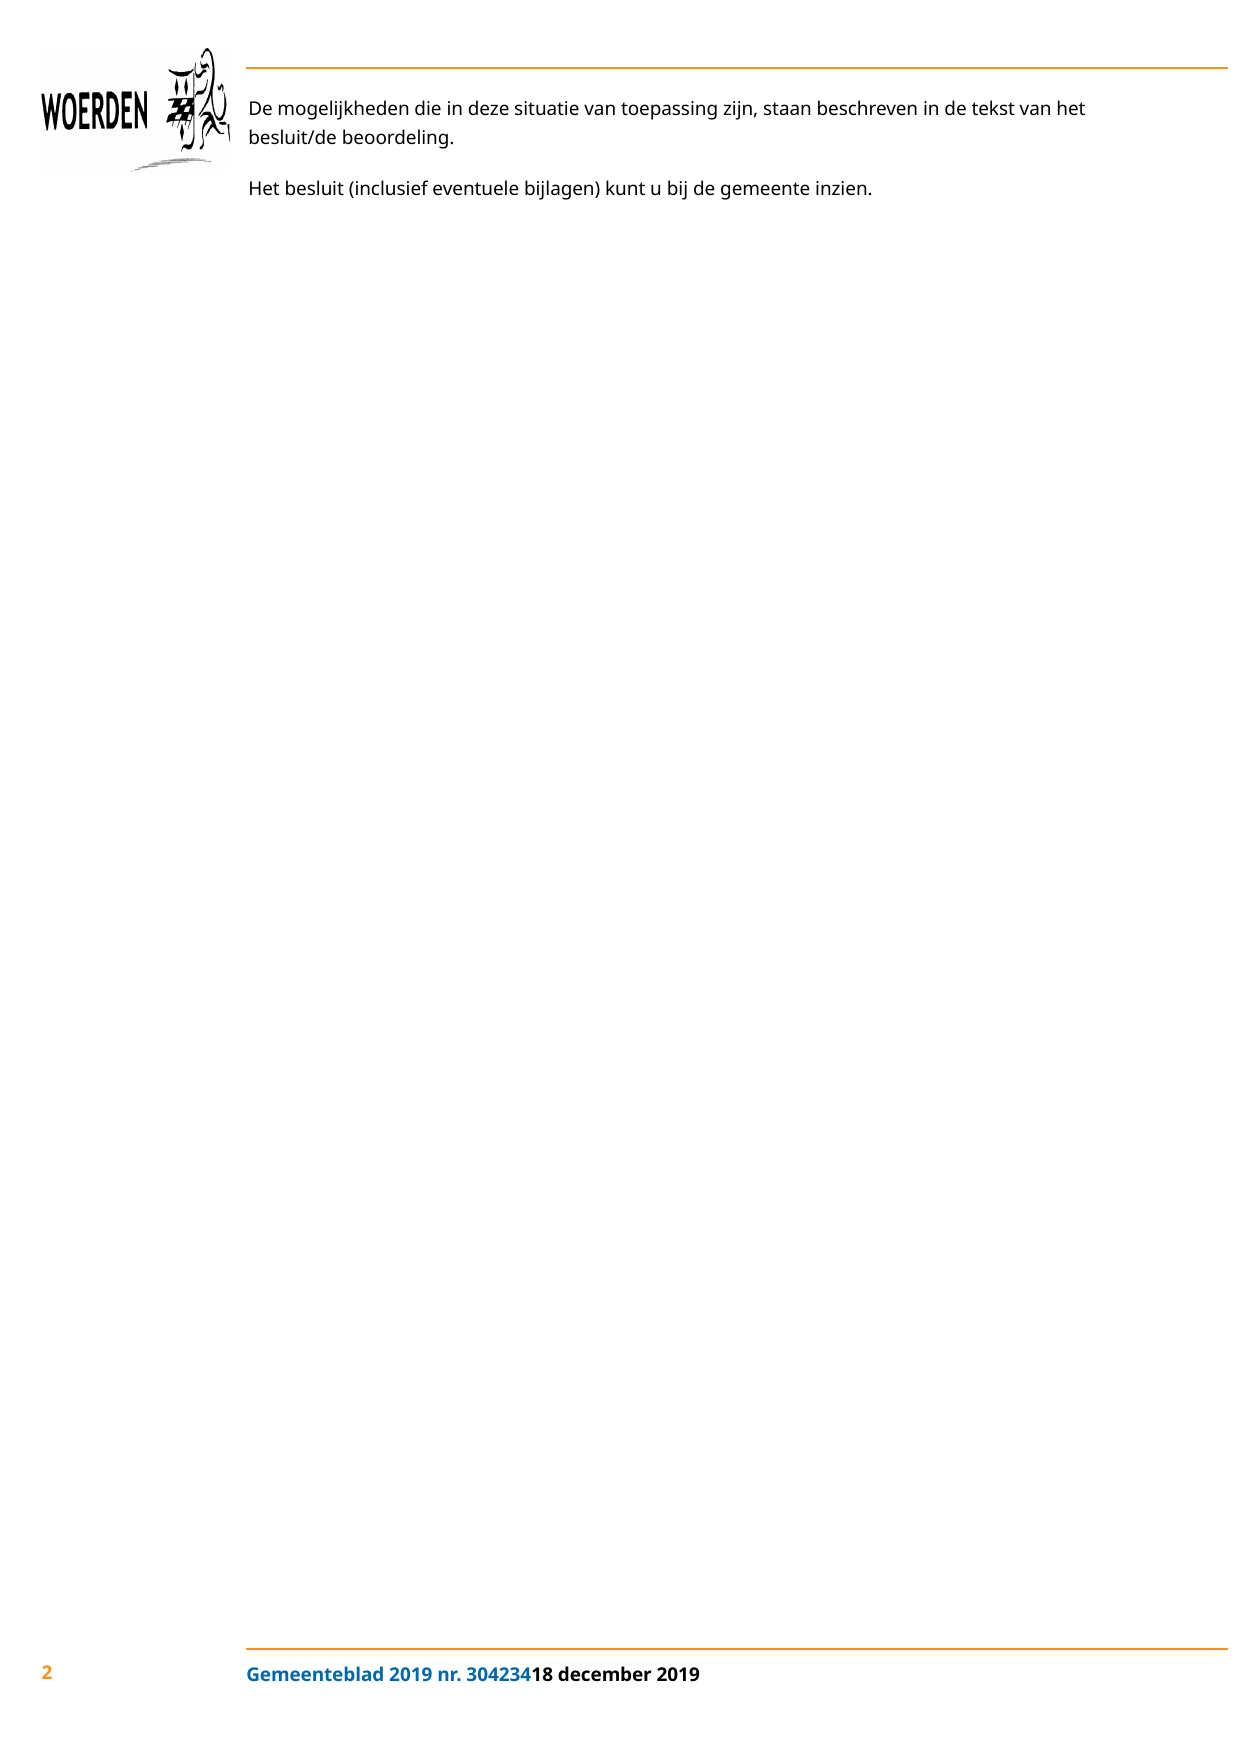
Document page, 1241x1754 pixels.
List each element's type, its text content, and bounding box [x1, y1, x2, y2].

text Het besluit (inclusief eventuele bijlagen) kunt u bij de gemeente inzien. [248, 175, 1152, 201]
text De mogelijkheden die in deze situatie van toepassing zijn, staan beschreven in de tekst van het besluit/de beoordeling. [248, 95, 1152, 150]
picture [41, 47, 231, 172]
